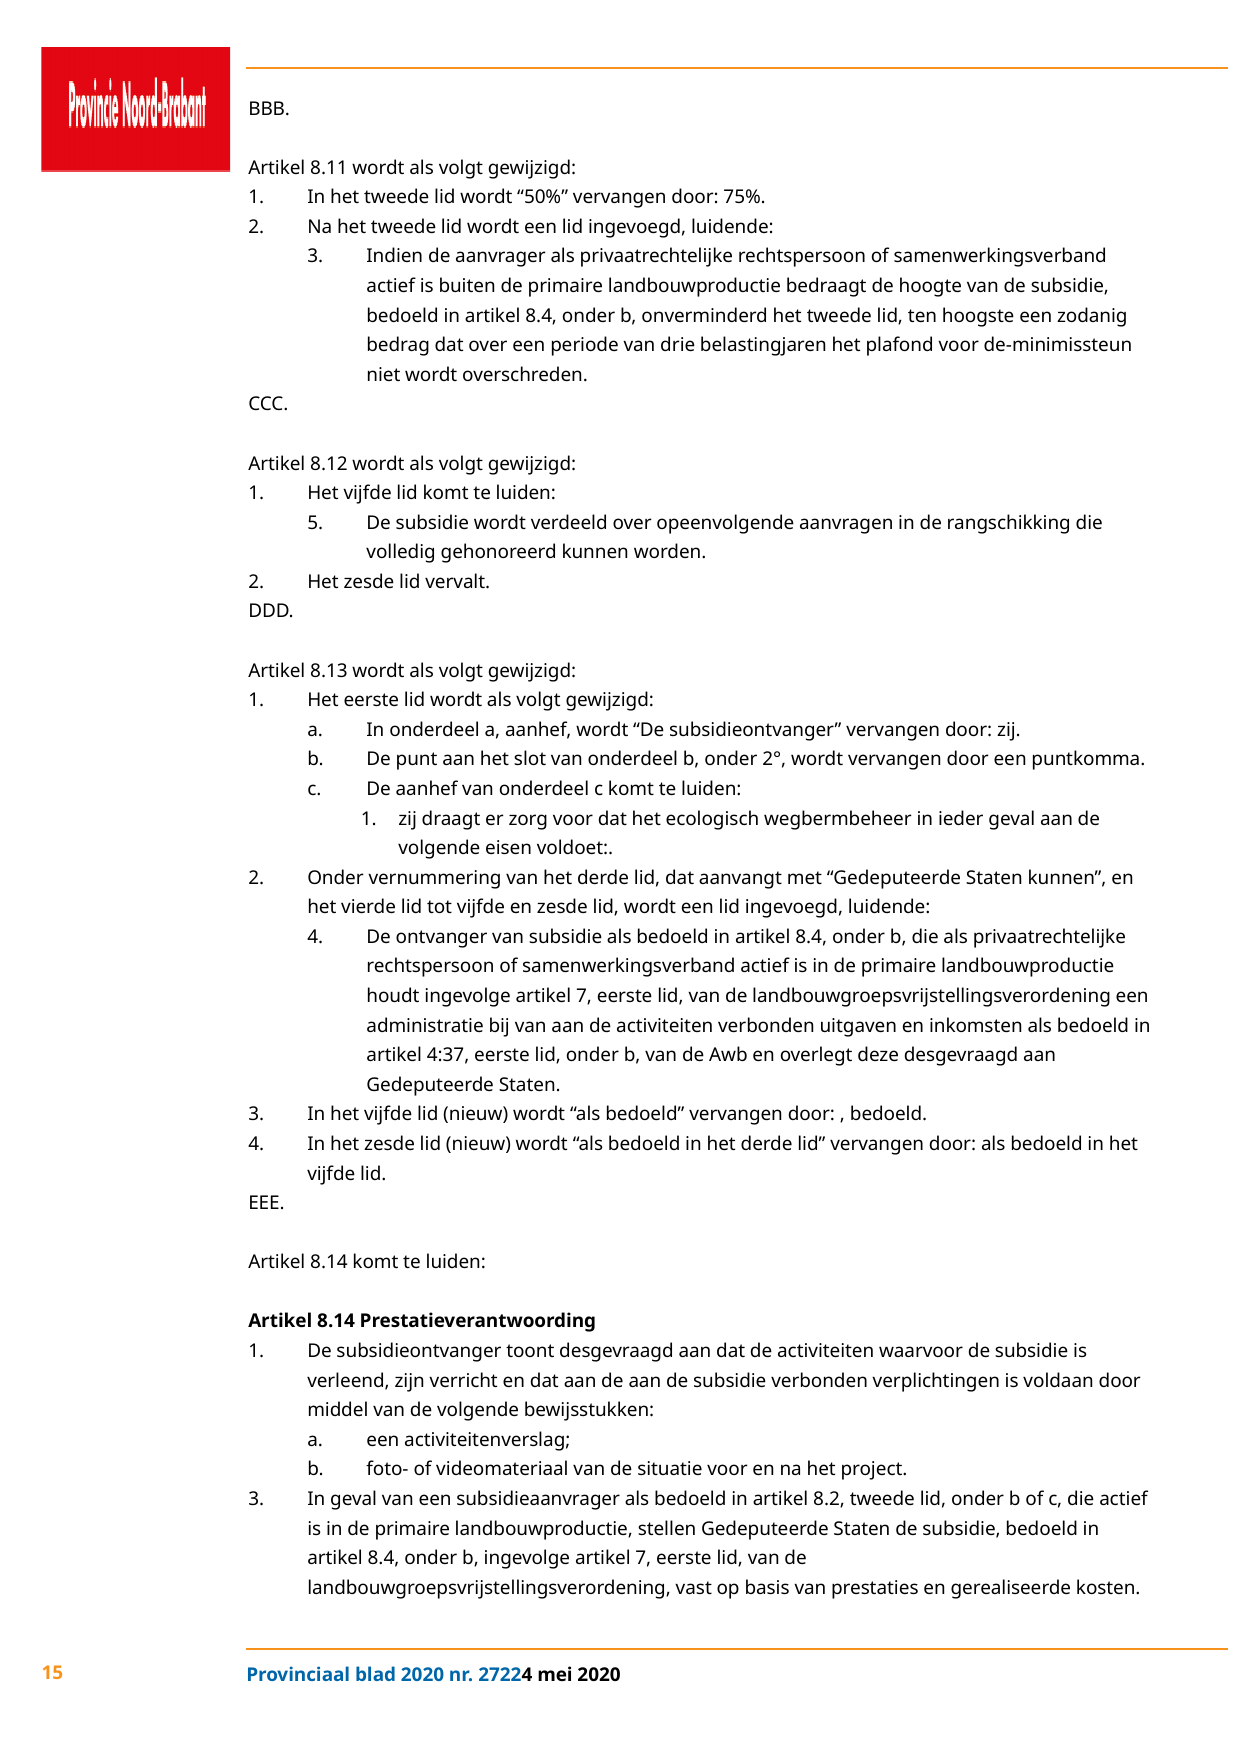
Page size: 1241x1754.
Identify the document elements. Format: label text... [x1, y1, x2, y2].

list Het vijfde lid komt te luiden: [248, 479, 1152, 505]
text Artikel 8.14 Prestatieverantwoording [248, 1308, 1152, 1333]
list een activiteitenverslag; [307, 1426, 1152, 1452]
list In het tweede lid wordt “50%” vervangen door: 75%. [248, 183, 1152, 209]
text CCC. [248, 391, 1152, 416]
text Artikel 8.13 wordt als volgt gewijzigd: [248, 657, 1152, 683]
list De subsidie wordt verdeeld over opeenvolgende aanvragen in de rangschikking die volledig gehonoreerd kunnen worden. [307, 509, 1152, 564]
list In onderdeel a, aanhef, wordt “De subsidieontvanger” vervangen door: zij. [307, 716, 1152, 742]
list Indien de aanvrager als privaatrechtelijke rechtspersoon of samenwerkingsverband actief is buiten de primaire landbouwproductie bedraagt de hoogte van de subsidie, bedoeld in artikel 8.4, onder b, onverminderd het tweede lid, ten hoogste een zodanig bedrag dat over een periode van drie belastingjaren het plafond voor de-minimissteun niet wordt overschreden. [307, 243, 1152, 387]
list Het eerste lid wordt als volgt gewijzigd: [248, 686, 1152, 712]
list Na het tweede lid wordt een lid ingevoegd, luidende: [248, 213, 1152, 239]
list zij draagt er zorg voor dat het ecologisch wegbermbeheer in ieder geval aan de volgende eisen voldoet:. [361, 805, 1152, 860]
list De ontvanger van subsidie als bedoeld in artikel 8.4, onder b, die als privaatrechtelijke rechtspersoon of samenwerkingsverband actief is in de primaire landbouwproductie houdt ingevolge artikel 7, eerste lid, van de landbouwgroepsvrijstellingsverordening een administratie bij van aan de activiteiten verbonden uitgaven en inkomsten als bedoeld in artikel 4:37, eerste lid, onder b, van de Awb en overlegt deze desgevraagd aan Gedeputeerde Staten. [307, 923, 1152, 1097]
text DDD. [248, 598, 1152, 623]
text Artikel 8.11 wordt als volgt gewijzigd: [248, 154, 1152, 180]
list De aanhef van onderdeel c komt te luiden: [307, 775, 1152, 801]
list Onder vernummering van het derde lid, dat aanvangt met “Gedeputeerde Staten kunnen”, en het vierde lid tot vijfde en zesde lid, wordt een lid ingevoegd, luidende: [248, 864, 1152, 919]
list De punt aan het slot van onderdeel b, onder 2°, wordt vervangen door een puntkomma. [307, 746, 1152, 771]
list In het zesde lid (nieuw) wordt “als bedoeld in het derde lid” vervangen door: als bedoeld in het vijfde lid. [248, 1130, 1152, 1186]
text Artikel 8.12 wordt als volgt gewijzigd: [248, 450, 1152, 476]
list In het vijfde lid (nieuw) wordt “als bedoeld” vervangen door: , bedoeld. [248, 1101, 1152, 1126]
text BBB. [248, 95, 1152, 121]
list Het zesde lid vervalt. [248, 568, 1152, 594]
text Artikel 8.14 komt te luiden: [248, 1248, 1152, 1274]
list De subsidieontvanger toont desgevraagd aan dat de activiteiten waarvoor de subsidie is verleend, zijn verricht en dat aan de aan de subsidie verbonden verplichtingen is voldaan door middel van de volgende bewijsstukken: [248, 1337, 1152, 1422]
text EEE. [248, 1189, 1152, 1215]
list foto- of videomateriaal van de situatie voor en na het project. [307, 1456, 1152, 1481]
list In geval van een subsidieaanvrager als bedoeld in artikel 8.2, tweede lid, onder b of c, die actief is in de primaire landbouwproductie, stellen Gedeputeerde Staten de subsidie, bedoeld in artikel 8.4, onder b, ingevolge artikel 7, eerste lid, van de landbouwgroepsvrijstellingsverordening, vast op basis van prestaties en gerealiseerde kosten. [248, 1485, 1152, 1600]
picture [41, 47, 231, 172]
